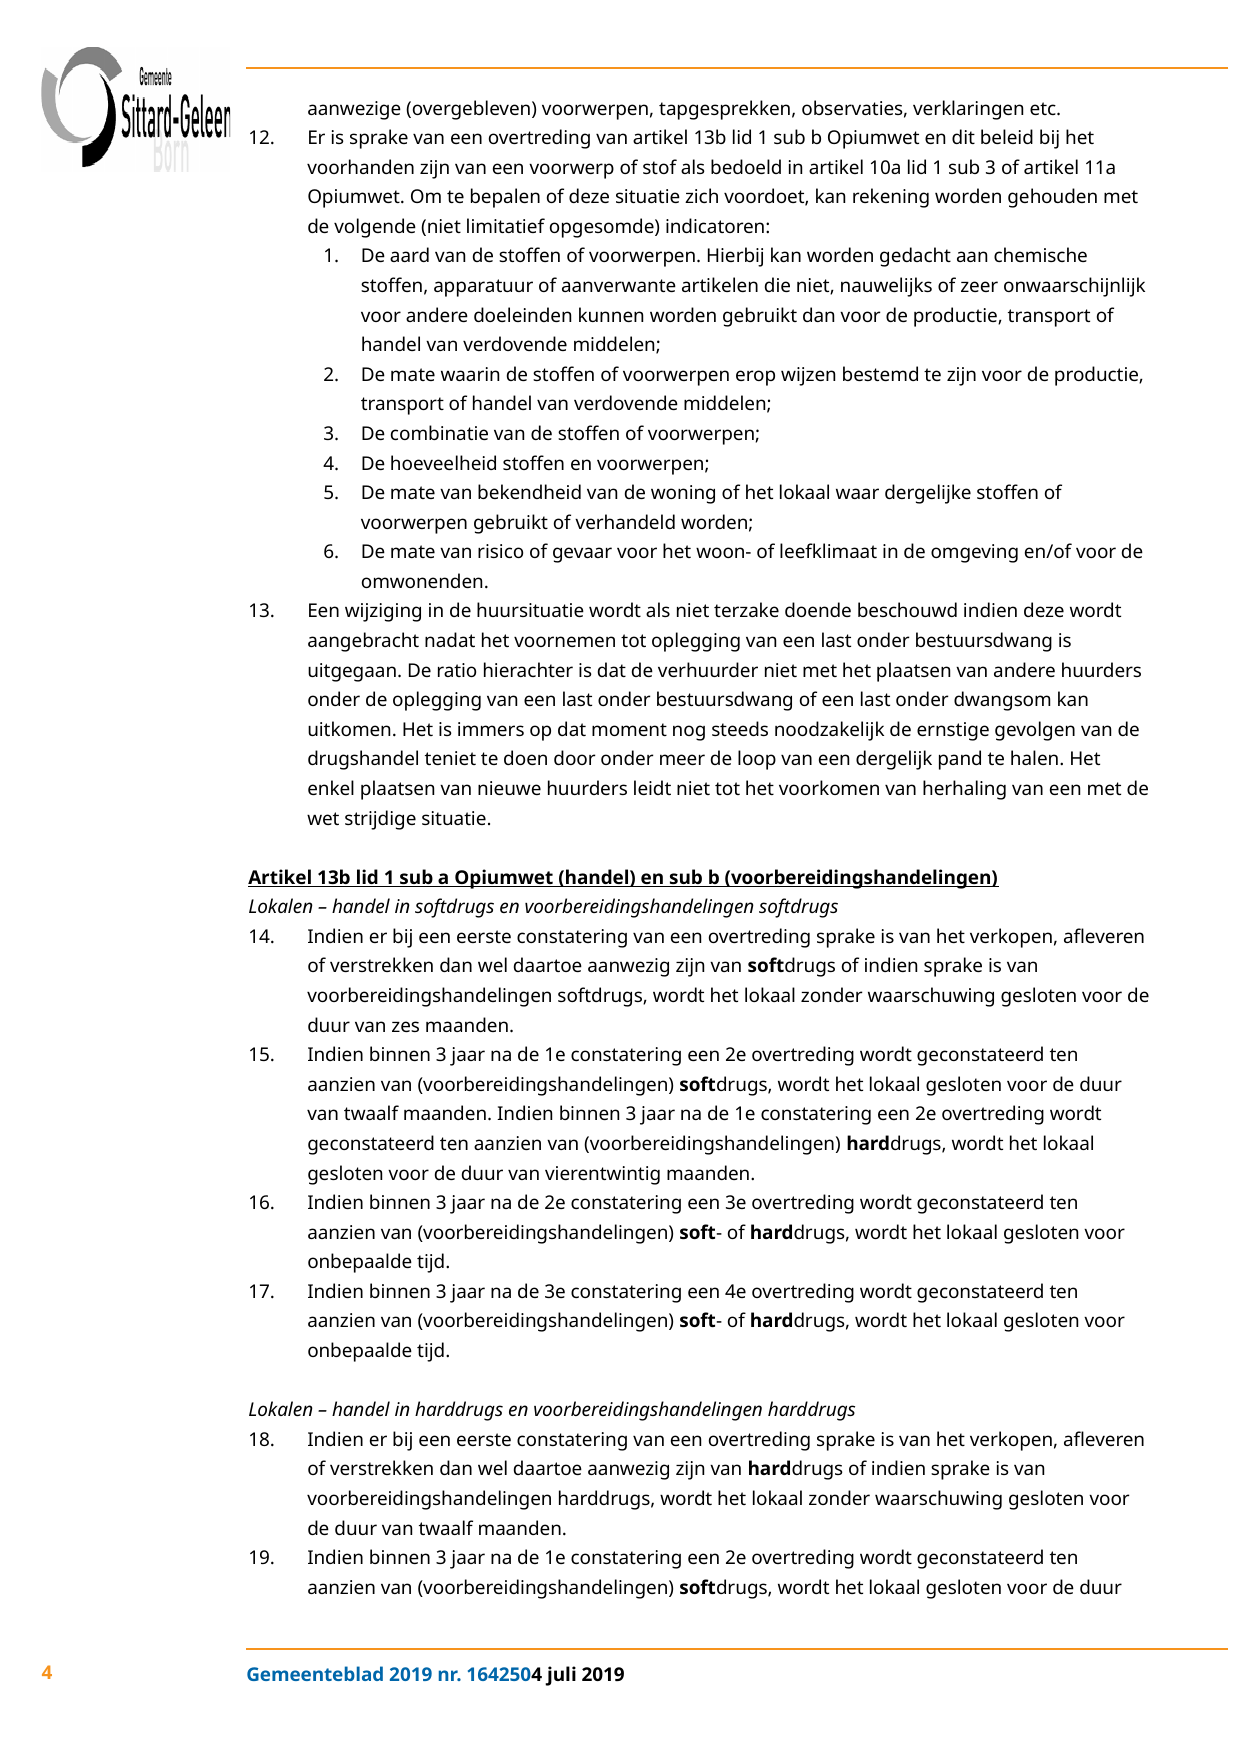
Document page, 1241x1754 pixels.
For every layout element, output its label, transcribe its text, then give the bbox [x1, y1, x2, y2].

list Indien er bij een eerste constatering van een overtreding sprake is van het verkopen, afleveren of verstrekken dan wel daartoe aanwezig zijn van softdrugs of indien sprake is van voorbereidingshandelingen softdrugs, wordt het lokaal zonder waarschuwing gesloten voor de duur van zes maanden. [248, 923, 1152, 1038]
list De combinatie van de stoffen of voorwerpen; [323, 420, 1152, 446]
list Indien binnen 3 jaar na de 1e constatering een 2e overtreding wordt geconstateerd ten aanzien van (voorbereidingshandelingen) softdrugs, wordt het lokaal gesloten voor de duur van twaalf maanden. Indien binnen 3 jaar na de 1e constatering een 2e overtreding wordt geconstateerd ten aanzien van (voorbereidingshandelingen) harddrugs, wordt het lokaal gesloten voor de duur van vierentwintig maanden. [248, 1041, 1152, 1186]
list Er is sprake van een overtreding van artikel 13b lid 1 sub b Opiumwet en dit beleid bij het voorhanden zijn van een voorwerp of stof als bedoeld in artikel 10a lid 1 sub 3 of artikel 11a Opiumwet. Om te bepalen of deze situatie zich voordoet, kan rekening worden gehouden met de volgende (niet limitatief opgesomde) indicatoren: [248, 124, 1152, 239]
list Indien binnen 3 jaar na de 2e constatering een 3e overtreding wordt geconstateerd ten aanzien van (voorbereidingshandelingen) soft- of harddrugs, wordt het lokaal gesloten voor onbepaalde tijd. [248, 1189, 1152, 1274]
picture [41, 47, 231, 172]
text Artikel 13b lid 1 sub a Opiumwet (handel) en sub b (voorbereidingshandelingen) [248, 864, 1152, 890]
list De hoeveelheid stoffen en voorwerpen; [323, 450, 1152, 476]
list De mate van bekendheid van de woning of het lokaal waar dergelijke stoffen of voorwerpen gebruikt of verhandeld worden; [323, 479, 1152, 535]
text Lokalen – handel in harddrugs en voorbereidingshandelingen harddrugs [248, 1396, 1152, 1422]
list Indien binnen 3 jaar na de 1e constatering een 2e overtreding wordt geconstateerd ten aanzien van (voorbereidingshandelingen) softdrugs, wordt het lokaal gesloten voor de duur [248, 1544, 1152, 1600]
text Lokalen – handel in softdrugs en voorbereidingshandelingen softdrugs [248, 893, 1152, 919]
list Een wijziging in de huursituatie wordt als niet terzake doende beschouwd indien deze wordt aangebracht nadat het voornemen tot oplegging van een last onder bestuursdwang is uitgegaan. De ratio hierachter is dat de verhuurder niet met het plaatsen van andere huurders onder de oplegging van een last onder bestuursdwang of een last onder dwangsom kan uitkomen. Het is immers op dat moment nog steeds noodzakelijk de ernstige gevolgen van de drugshandel teniet te doen door onder meer de loop van een dergelijk pand te halen. Het enkel plaatsen van nieuwe huurders leidt niet tot het voorkomen van herhaling van een met de wet strijdige situatie. [248, 598, 1152, 831]
list De aard van de stoffen of voorwerpen. Hierbij kan worden gedacht aan chemische stoffen, apparatuur of aanverwante artikelen die niet, nauwelijks of zeer onwaarschijnlijk voor andere doeleinden kunnen worden gebruikt dan voor de productie, transport of handel van verdovende middelen; [323, 243, 1152, 357]
list De mate van risico of gevaar voor het woon- of leefklimaat in de omgeving en/of voor de omwonenden. [323, 538, 1152, 594]
list De mate waarin de stoffen of voorwerpen erop wijzen bestemd te zijn voor de productie, transport of handel van verdovende middelen; [323, 361, 1152, 416]
list aanwezige (overgebleven) voorwerpen, tapgesprekken, observaties, verklaringen etc. [248, 95, 1152, 121]
list Indien binnen 3 jaar na de 3e constatering een 4e overtreding wordt geconstateerd ten aanzien van (voorbereidingshandelingen) soft- of harddrugs, wordt het lokaal gesloten voor onbepaalde tijd. [248, 1278, 1152, 1363]
list Indien er bij een eerste constatering van een overtreding sprake is van het verkopen, afleveren of verstrekken dan wel daartoe aanwezig zijn van harddrugs of indien sprake is van voorbereidingshandelingen harddrugs, wordt het lokaal zonder waarschuwing gesloten voor de duur van twaalf maanden. [248, 1426, 1152, 1541]
